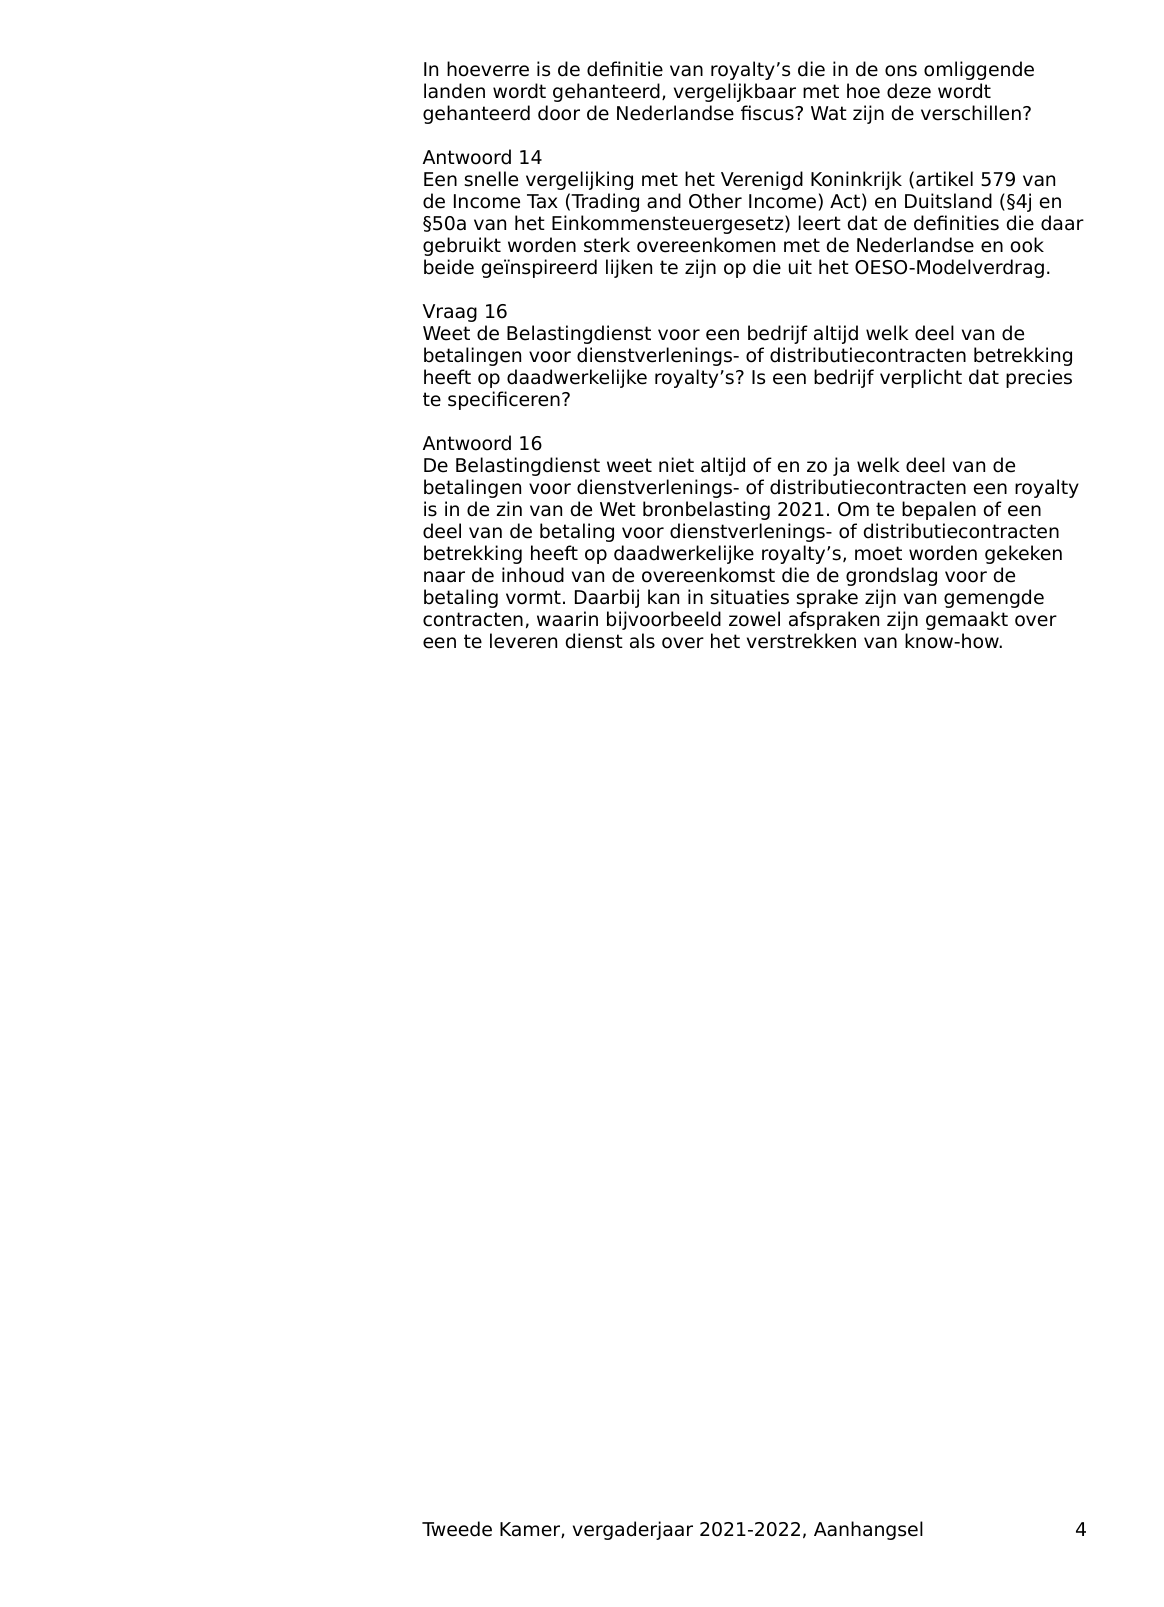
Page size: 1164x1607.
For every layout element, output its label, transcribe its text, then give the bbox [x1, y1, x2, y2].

text Vraag 16 [422, 301, 1087, 323]
text In hoeverre is de definitie van royalty’s die in de ons omliggende landen wordt gehanteerd, vergelijkbaar met hoe deze wordt gehanteerd door de Nederlandse fiscus? Wat zijn de verschillen? [422, 59, 1087, 125]
text Weet de Belastingdienst voor een bedrijf altijd welk deel van de betalingen voor dienstverlenings- of distributiecontracten betrekking heeft op daadwerkelijke royalty’s? Is een bedrijf verplicht dat precies te specificeren? [422, 323, 1087, 411]
text Een snelle vergelijking met het Verenigd Koninkrijk (artikel 579 van de Income Tax (Trading and Other Income) Act) en Duitsland (§4j en §50a van het Einkommensteuergesetz) leert dat de definities die daar gebruikt worden sterk overeenkomen met de Nederlandse en ook beide geïnspireerd lijken te zijn op die uit het OESO-Modelverdrag. [422, 169, 1087, 279]
text De Belastingdienst weet niet altijd of en zo ja welk deel van de betalingen voor dienstverlenings- of distributiecontracten een royalty is in de zin van de Wet bronbelasting 2021. Om te bepalen of een deel van de betaling voor dienstverlenings- of distributiecontracten betrekking heeft op daadwerkelijke royalty’s, moet worden gekeken naar de inhoud van de overeenkomst die de grondslag voor de betaling vormt. Daarbij kan in situaties sprake zijn van gemengde contracten, waarin bijvoorbeeld zowel afspraken zijn gemaakt over een te leveren dienst als over het verstrekken van know-how. [422, 455, 1087, 653]
text Antwoord 16 [422, 433, 1087, 455]
text Antwoord 14 [422, 147, 1087, 169]
